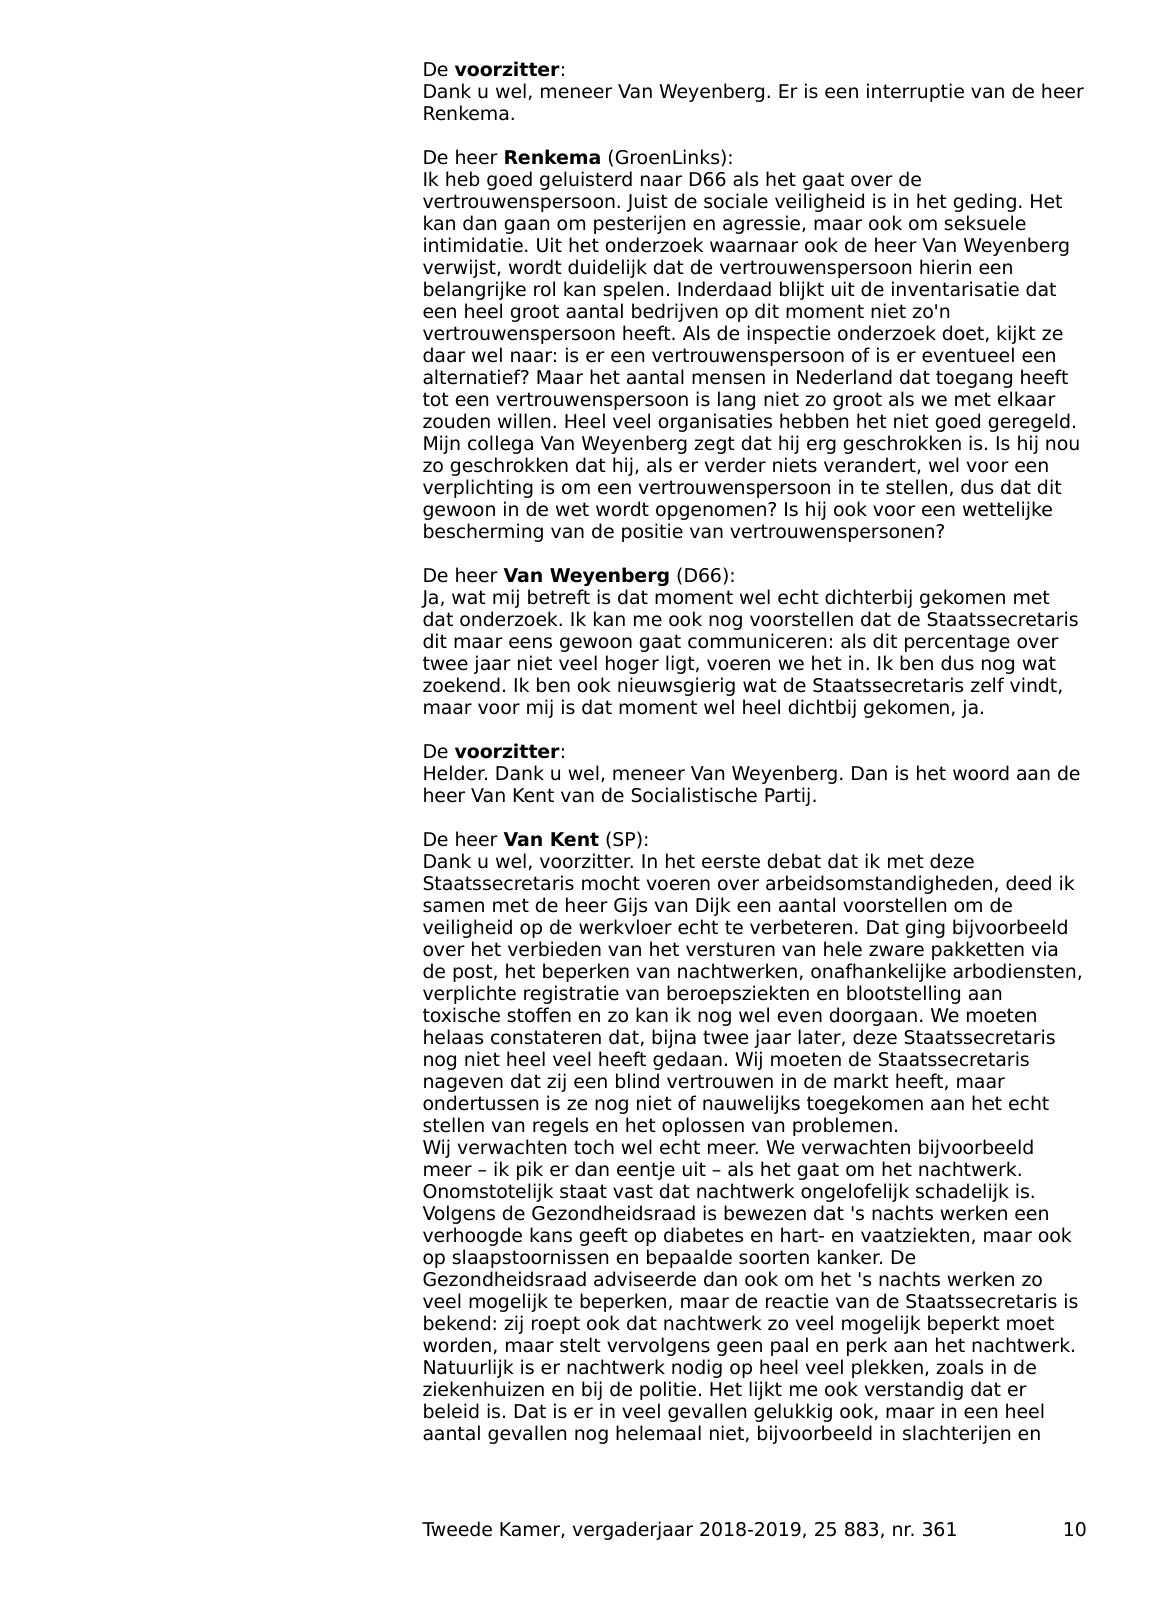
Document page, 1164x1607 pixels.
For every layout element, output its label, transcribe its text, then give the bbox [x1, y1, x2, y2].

text De heer Van Kent (SP): [422, 829, 1087, 851]
text De heer Van Weyenberg (D66): [422, 565, 1087, 587]
text Ja, wat mij betreft is dat moment wel echt dichterbij gekomen met dat onderzoek. Ik kan me ook nog voorstellen dat de Staatssecretaris dit maar eens gewoon gaat communiceren: als dit percentage over twee jaar niet veel hoger ligt, voeren we het in. Ik ben dus nog wat zoekend. Ik ben ook nieuwsgierig wat de Staatssecretaris zelf vindt, maar voor mij is dat moment wel heel dichtbij gekomen, ja. [422, 587, 1087, 719]
text Dank u wel, voorzitter. In het eerste debat dat ik met deze Staatssecretaris mocht voeren over arbeidsomstandigheden, deed ik samen met de heer Gijs van Dijk een aantal voorstellen om de veiligheid op de werkvloer echt te verbeteren. Dat ging bijvoorbeeld over het verbieden van het versturen van hele zware pakketten via de post, het beperken van nachtwerken, onafhankelijke arbodiensten, verplichte registratie van beroepsziekten en blootstelling aan toxische stoffen en zo kan ik nog wel even doorgaan. We moeten helaas constateren dat, bijna twee jaar later, deze Staatssecretaris nog niet heel veel heeft gedaan. Wij moeten de Staatssecretaris nageven dat zij een blind vertrouwen in de markt heeft, maar ondertussen is ze nog niet of nauwelijks toegekomen aan het echt stellen van regels en het oplossen van problemen. [422, 851, 1087, 1137]
text Dank u wel, meneer Van Weyenberg. Er is een interruptie van de heer Renkema. [422, 81, 1087, 125]
text Ik heb goed geluisterd naar D66 als het gaat over de vertrouwenspersoon. Juist de sociale veiligheid is in het geding. Het kan dan gaan om pesterijen en agressie, maar ook om seksuele intimidatie. Uit het onderzoek waarnaar ook de heer Van Weyenberg verwijst, wordt duidelijk dat de vertrouwenspersoon hierin een belangrijke rol kan spelen. Inderdaad blijkt uit de inventarisatie dat een heel groot aantal bedrijven op dit moment niet zo'n vertrouwenspersoon heeft. Als de inspectie onderzoek doet, kijkt ze daar wel naar: is er een vertrouwenspersoon of is er eventueel een alternatief? Maar het aantal mensen in Nederland dat toegang heeft tot een vertrouwenspersoon is lang niet zo groot als we met elkaar zouden willen. Heel veel organisaties hebben het niet goed geregeld. Mijn collega Van Weyenberg zegt dat hij erg geschrokken is. Is hij nou zo geschrokken dat hij, als er verder niets verandert, wel voor een verplichting is om een vertrouwenspersoon in te stellen, dus dat dit gewoon in de wet wordt opgenomen? Is hij ook voor een wettelijke bescherming van de positie van vertrouwenspersonen? [422, 169, 1087, 543]
text De heer Renkema (GroenLinks): [422, 147, 1087, 169]
text De voorzitter: [422, 741, 1087, 763]
text Wij verwachten toch wel echt meer. We verwachten bijvoorbeeld meer – ik pik er dan eentje uit – als het gaat om het nachtwerk. Onomstotelijk staat vast dat nachtwerk ongelofelijk schadelijk is. Volgens de Gezondheidsraad is bewezen dat 's nachts werken een verhoogde kans geeft op diabetes en hart- en vaatziekten, maar ook op slaapstoornissen en bepaalde soorten kanker. De Gezondheidsraad adviseerde dan ook om het 's nachts werken zo veel mogelijk te beperken, maar de reactie van de Staatssecretaris is bekend: zij roept ook dat nachtwerk zo veel mogelijk beperkt moet worden, maar stelt vervolgens geen paal en perk aan het nachtwerk. Natuurlijk is er nachtwerk nodig op heel veel plekken, zoals in de ziekenhuizen en bij de politie. Het lijkt me ook verstandig dat er beleid is. Dat is er in veel gevallen gelukkig ook, maar in een heel aantal gevallen nog helemaal niet, bijvoorbeeld in slachterijen en [422, 1137, 1087, 1444]
text Helder. Dank u wel, meneer Van Weyenberg. Dan is het woord aan de heer Van Kent van de Socialistische Partij. [422, 763, 1087, 807]
text De voorzitter: [422, 59, 1087, 81]
